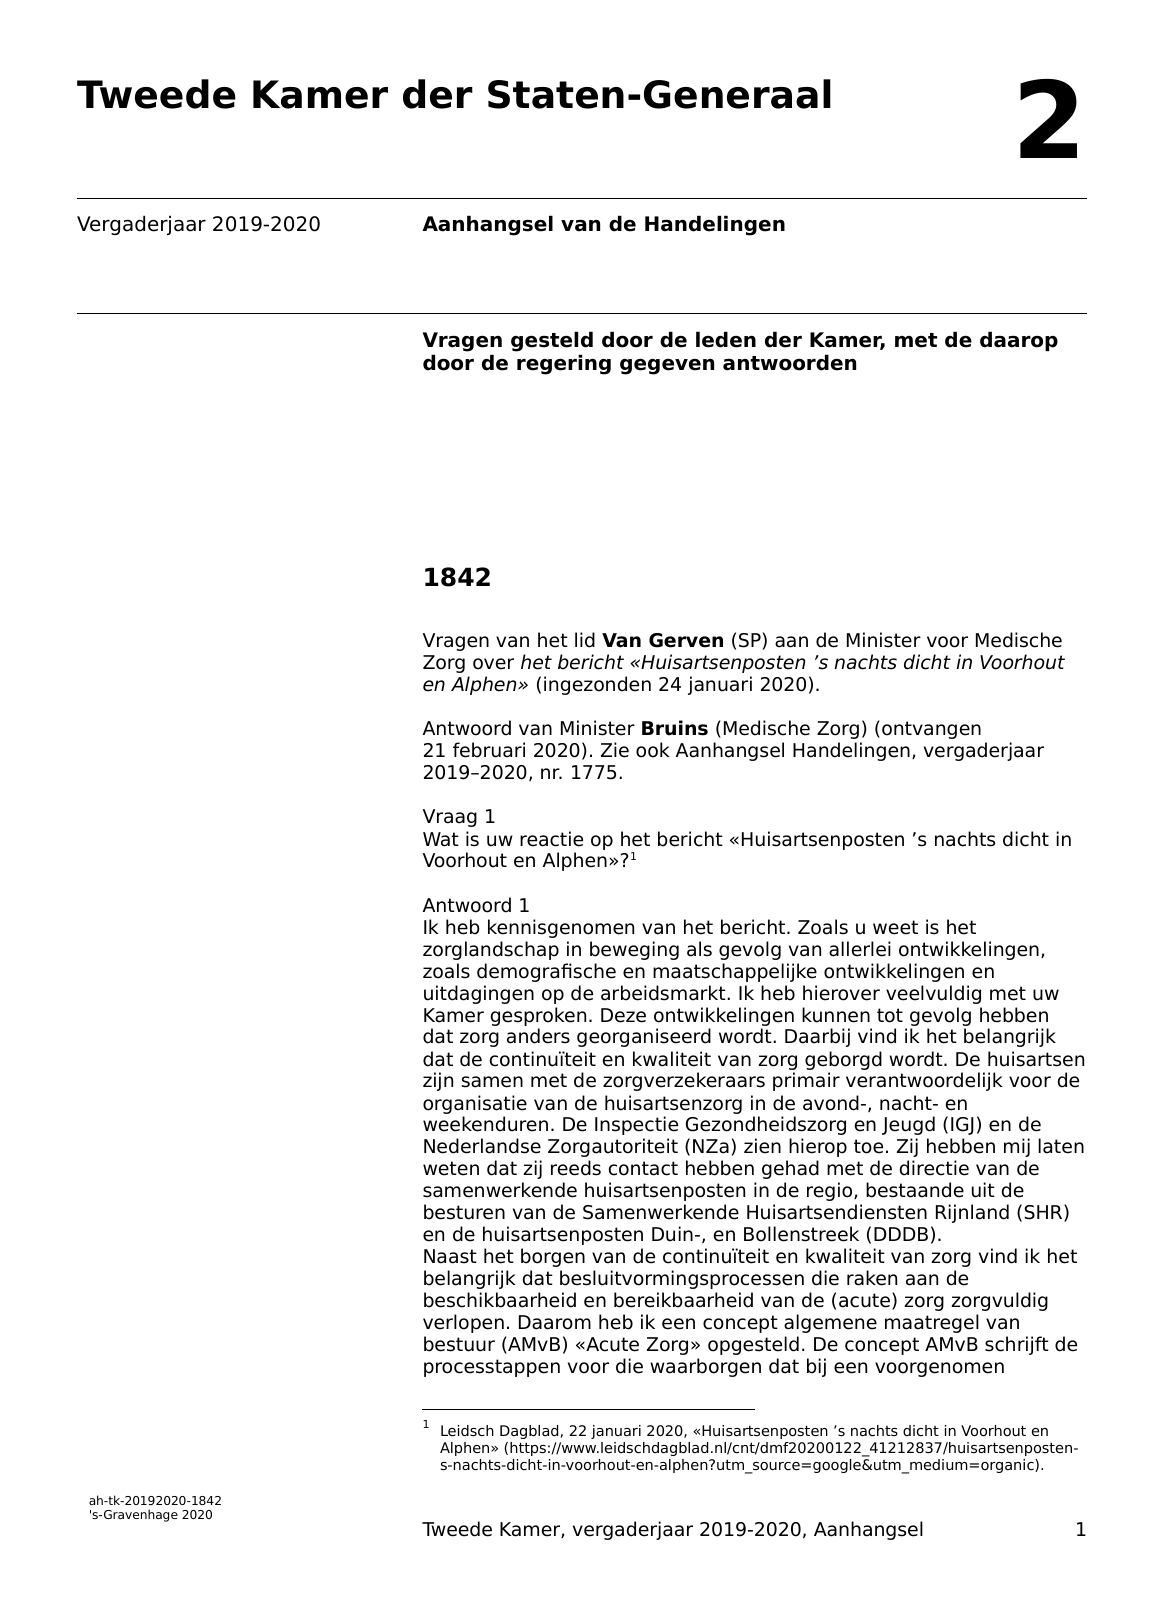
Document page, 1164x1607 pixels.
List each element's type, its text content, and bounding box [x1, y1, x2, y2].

text Ik heb kennisgenomen van het bericht. Zoals u weet is het zorglandschap in beweging als gevolg van allerlei ontwikkelingen, zoals demografische en maatschappelijke ontwikkelingen en uitdagingen op de arbeidsmarkt. Ik heb hierover veelvuldig met uw Kamer gesproken. Deze ontwikkelingen kunnen tot gevolg hebben dat zorg anders georganiseerd wordt. Daarbij vind ik het belangrijk dat de continuïteit en kwaliteit van zorg geborgd wordt. De huisartsen zijn samen met de zorgverzekeraars primair verantwoordelijk voor de organisatie van de huisartsenzorg in de avond-, nacht- en weekenduren. De Inspectie Gezondheidszorg en Jeugd (IGJ) en de Nederlandse Zorgautoriteit (NZa) zien hierop toe. Zij hebben mij laten weten dat zij reeds contact hebben gehad met de directie van de samenwerkende huisartsenposten in de regio, bestaande uit de besturen van de Samenwerkende Huisartsendiensten Rijnland (SHR) en de huisartsenposten Duin-, en Bollenstreek (DDDB). [422, 917, 1087, 1246]
text 's-Gravenhage 2020 [88, 1508, 323, 1522]
text Wat is uw reactie op het bericht «Huisartsenposten ’s nachts dicht in Voorhout en Alphen»? [422, 828, 1087, 872]
table_header Tweede Kamer der Staten-Generaal [77, 59, 886, 198]
text ah-tk-20192020-1842 [88, 1494, 323, 1508]
text Naast het borgen van de continuïteit en kwaliteit van zorg vind ik het belangrijk dat besluitvormingsprocessen die raken aan de beschikbaarheid en bereikbaarheid van de (acute) zorg zorgvuldig verlopen. Daarom heb ik een concept algemene maatregel van bestuur (AMvB) «Acute Zorg» opgesteld. De concept AMvB schrijft de processtappen voor die waarborgen dat bij een voorgenomen [422, 1246, 1087, 1378]
table_header 2 [886, 59, 1087, 198]
text Antwoord van Minister Bruins (Medische Zorg) (ontvangen 21 februari 2020). Zie ook Aanhangsel Handelingen, vergaderjaar 2019–2020, nr. 1775. [422, 718, 1087, 784]
table_cell Aanhangsel van de Handelingen [422, 199, 1087, 313]
text Vragen van het lid Van Gerven (SP) aan de Minister voor Medische Zorg over het bericht «Huisartsenposten ’s nachts dicht in Voorhout en Alphen» (ingezonden 24 januari 2020). [422, 630, 1087, 696]
text 1842 [422, 563, 1087, 592]
table_cell Vragen gesteld door de leden der Kamer, met de daarop door de regering gegeven antwoorden [422, 314, 1087, 375]
table_cell [77, 314, 422, 375]
text Antwoord 1 [422, 894, 1087, 917]
text Leidsch Dagblad, 22 januari 2020, «Huisartsenposten ’s nachts dicht in Voorhout en Alphen» (https://www.leidschdagblad.nl/cnt/dmf20200122_41212837/huisartsenposten-s-nachts-dicht-in-voorhout-en-alphen?utm_source=google&utm_medium=organic). [422, 1418, 1087, 1474]
table_cell Vergaderjaar 2019-2020 [77, 199, 422, 313]
text Vraag 1 [422, 806, 1087, 828]
